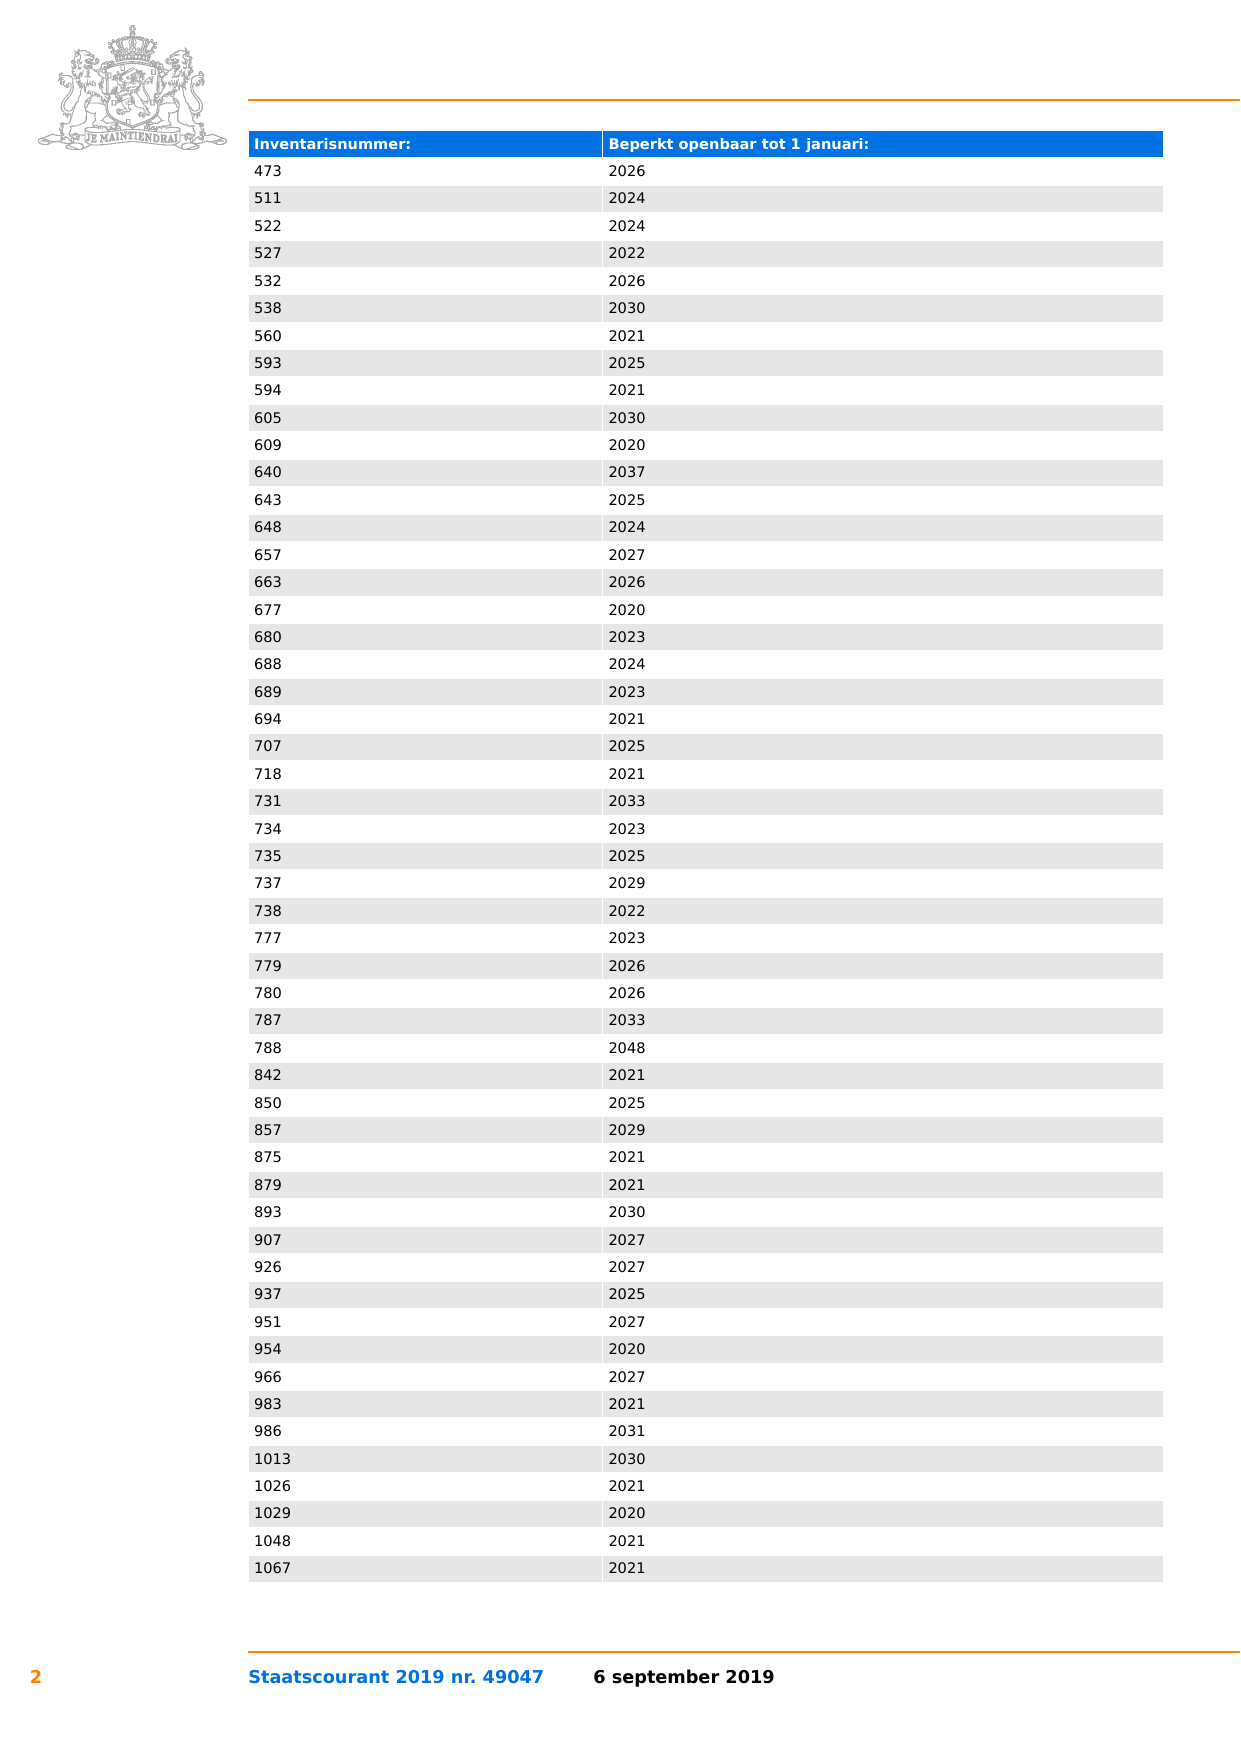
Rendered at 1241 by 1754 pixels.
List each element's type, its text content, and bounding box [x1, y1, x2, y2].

table_cell 594 [249, 378, 602, 404]
table_cell 2021 [603, 378, 1163, 404]
table_cell 2021 [603, 1391, 1163, 1417]
table_cell 850 [249, 1090, 602, 1116]
table_cell 777 [249, 925, 602, 952]
table_cell 532 [249, 268, 602, 294]
table_cell 2021 [603, 1473, 1163, 1500]
table_cell 2023 [603, 816, 1163, 842]
table_cell 2022 [603, 241, 1163, 267]
table_cell 605 [249, 405, 602, 431]
table_cell 780 [249, 980, 602, 1007]
table_cell 527 [249, 241, 602, 267]
table_cell 954 [249, 1336, 602, 1363]
table_cell 718 [249, 761, 602, 787]
table_header Inventarisnummer: [249, 131, 602, 157]
table_cell 738 [249, 898, 602, 924]
table_cell 2027 [603, 1227, 1163, 1253]
table_cell 2026 [603, 268, 1163, 294]
table_cell 2020 [603, 597, 1163, 623]
table_cell 560 [249, 323, 602, 349]
table_cell 2021 [603, 706, 1163, 733]
table_header Beperkt openbaar tot 1 januari: [603, 131, 1163, 157]
table_cell 680 [249, 624, 602, 650]
table_cell 2025 [603, 734, 1163, 760]
table_cell 788 [249, 1035, 602, 1061]
table_cell 643 [249, 487, 602, 513]
table_cell 2021 [603, 761, 1163, 787]
table_cell 2037 [603, 460, 1163, 486]
table_cell 926 [249, 1254, 602, 1281]
table_cell 2021 [603, 323, 1163, 349]
table_cell 663 [249, 569, 602, 596]
table_cell 2021 [603, 1528, 1163, 1554]
picture [38, 25, 227, 150]
table_cell 2021 [603, 1172, 1163, 1198]
table_cell 2024 [603, 213, 1163, 239]
table_cell 2021 [603, 1063, 1163, 1089]
table_cell 2024 [603, 515, 1163, 541]
table_cell 893 [249, 1199, 602, 1226]
table_cell 2024 [603, 651, 1163, 678]
table_cell 2024 [603, 186, 1163, 212]
table_cell 779 [249, 953, 602, 979]
table_cell 2020 [603, 1336, 1163, 1363]
table_cell 689 [249, 679, 602, 705]
table_cell 2029 [603, 871, 1163, 897]
table_cell 2030 [603, 405, 1163, 431]
table_cell 2026 [603, 953, 1163, 979]
table_cell 734 [249, 816, 602, 842]
table_cell 538 [249, 295, 602, 322]
table_cell 1067 [249, 1556, 602, 1582]
table_cell 2027 [603, 1254, 1163, 1281]
table_cell 2023 [603, 624, 1163, 650]
table_cell 1048 [249, 1528, 602, 1554]
table_cell 1026 [249, 1473, 602, 1500]
table_cell 731 [249, 789, 602, 815]
table_cell 2021 [603, 1556, 1163, 1582]
table_cell 2023 [603, 925, 1163, 952]
table_cell 2020 [603, 1501, 1163, 1527]
table_cell 2020 [603, 432, 1163, 459]
table_cell 511 [249, 186, 602, 212]
table_cell 2033 [603, 1008, 1163, 1034]
table_cell 2026 [603, 569, 1163, 596]
table_cell 2027 [603, 1364, 1163, 1390]
table_cell 2026 [603, 980, 1163, 1007]
table_cell 951 [249, 1309, 602, 1335]
table_cell 735 [249, 843, 602, 869]
table_cell 609 [249, 432, 602, 459]
table_cell 787 [249, 1008, 602, 1034]
table_cell 2023 [603, 679, 1163, 705]
table_cell 2026 [603, 158, 1163, 185]
table_cell 2048 [603, 1035, 1163, 1061]
table_cell 2030 [603, 295, 1163, 322]
table_cell 907 [249, 1227, 602, 1253]
table_cell 2025 [603, 1282, 1163, 1308]
table_cell 2021 [603, 1145, 1163, 1171]
table_cell 593 [249, 350, 602, 376]
table_cell 966 [249, 1364, 602, 1390]
table_cell 677 [249, 597, 602, 623]
table_cell 640 [249, 460, 602, 486]
table_cell 986 [249, 1419, 602, 1445]
table_cell 657 [249, 542, 602, 568]
table_cell 688 [249, 651, 602, 678]
table_cell 2033 [603, 789, 1163, 815]
table_cell 2031 [603, 1419, 1163, 1445]
table_cell 2027 [603, 542, 1163, 568]
table_cell 648 [249, 515, 602, 541]
table_cell 1029 [249, 1501, 602, 1527]
table_cell 983 [249, 1391, 602, 1417]
table_cell 879 [249, 1172, 602, 1198]
table_cell 937 [249, 1282, 602, 1308]
table_cell 842 [249, 1063, 602, 1089]
table_cell 2027 [603, 1309, 1163, 1335]
table_cell 473 [249, 158, 602, 185]
table_cell 2030 [603, 1446, 1163, 1472]
table_cell 2025 [603, 350, 1163, 376]
table_cell 2025 [603, 843, 1163, 869]
table_cell 522 [249, 213, 602, 239]
table_cell 2025 [603, 1090, 1163, 1116]
table_cell 2025 [603, 487, 1163, 513]
table_cell 694 [249, 706, 602, 733]
table_cell 875 [249, 1145, 602, 1171]
table_cell 707 [249, 734, 602, 760]
table_cell 2022 [603, 898, 1163, 924]
table_cell 737 [249, 871, 602, 897]
table_cell 857 [249, 1117, 602, 1143]
table_cell 2029 [603, 1117, 1163, 1143]
table_cell 1013 [249, 1446, 602, 1472]
table_cell 2030 [603, 1199, 1163, 1226]
